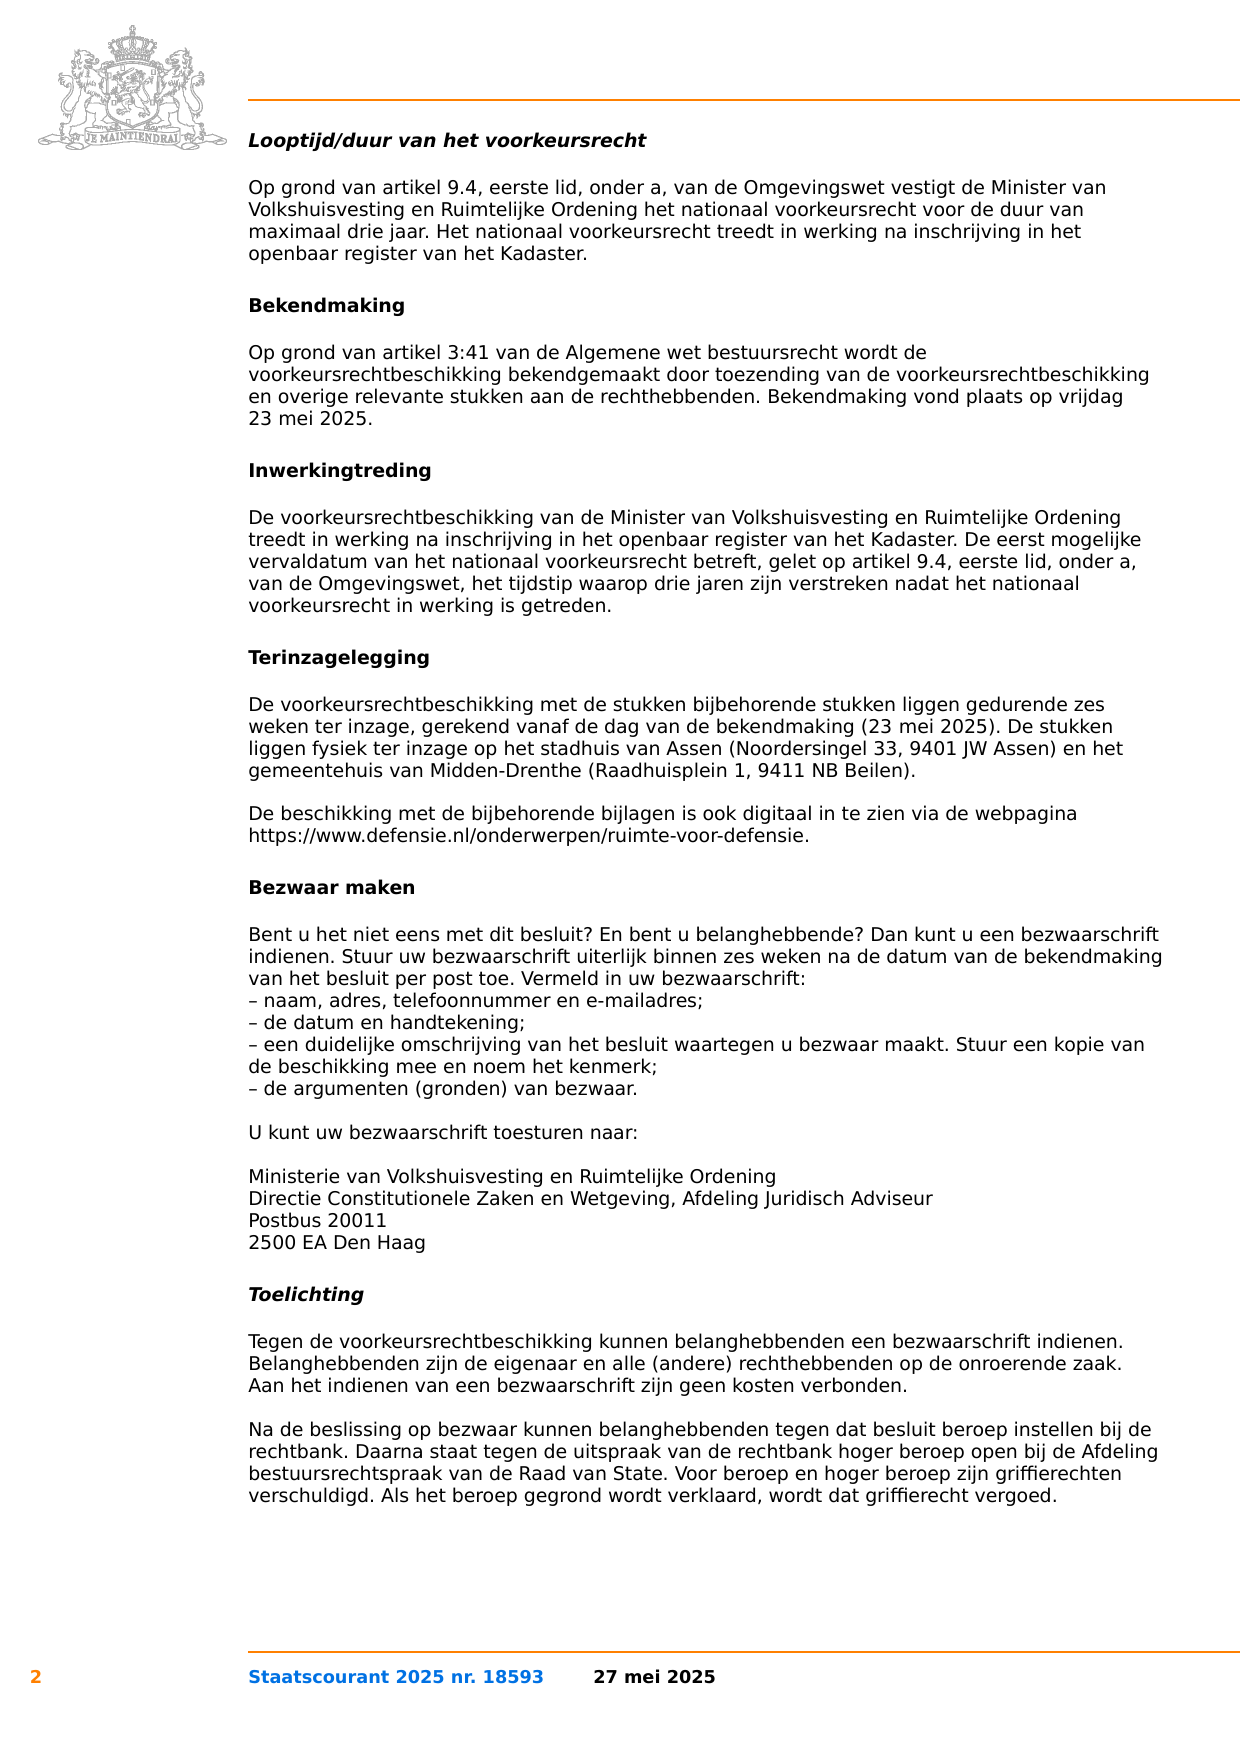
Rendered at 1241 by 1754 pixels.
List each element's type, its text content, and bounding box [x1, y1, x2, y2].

text – naam, adres, telefoonnummer en e-mailadres; [248, 990, 1163, 1012]
text Directie Constitutionele Zaken en Wetgeving, Afdeling Juridisch Adviseur [248, 1188, 1163, 1210]
text De beschikking met de bijbehorende bijlagen is ook digitaal in te zien via de webpagina https://www.defensie.nl/onderwerpen/ruimte-voor-defensie. [248, 803, 1163, 847]
text – een duidelijke omschrijving van het besluit waartegen u bezwaar maakt. Stuur een kopie van de beschikking mee en noem het kenmerk; [248, 1034, 1163, 1078]
text Bent u het niet eens met dit besluit? En bent u belanghebbende? Dan kunt u een bezwaarschrift indienen. Stuur uw bezwaarschrift uiterlijk binnen zes weken na de datum van de bekendmaking van het besluit per post toe. Vermeld in uw bezwaarschrift: [248, 924, 1163, 990]
picture [38, 25, 227, 150]
text Postbus 20011 [248, 1210, 1163, 1232]
subtitle Terinzagelegging [248, 647, 1163, 668]
text Tegen de voorkeursrechtbeschikking kunnen belanghebbenden een bezwaarschrift indienen. Belanghebbenden zijn de eigenaar en alle (andere) rechthebbenden op de onroerende zaak. Aan het indienen van een bezwaarschrift zijn geen kosten verbonden. [248, 1331, 1163, 1397]
text Ministerie van Volkshuisvesting en Ruimtelijke Ordening [248, 1166, 1163, 1188]
text De voorkeursrechtbeschikking van de Minister van Volkshuisvesting en Ruimtelijke Ordening treedt in werking na inschrijving in het openbaar register van het Kadaster. De eerst mogelijke vervaldatum van het nationaal voorkeursrecht betreft, gelet op artikel 9.4, eerste lid, onder a, van de Omgevingswet, het tijdstip waarop drie jaren zijn verstreken nadat het nationaal voorkeursrecht in werking is getreden. [248, 507, 1163, 617]
text 2500 EA Den Haag [248, 1232, 1163, 1254]
subtitle Looptijd/duur van het voorkeursrecht [248, 130, 1163, 152]
text Op grond van artikel 3:41 van de Algemene wet bestuursrecht wordt de voorkeursrechtbeschikking bekendgemaakt door toezending van de voorkeursrechtbeschikking en overige relevante stukken aan de rechthebbenden. Bekendmaking vond plaats op vrijdag 23 mei 2025. [248, 342, 1163, 430]
subtitle Toelichting [248, 1284, 1163, 1306]
text – de datum en handtekening; [248, 1012, 1163, 1034]
text Na de beslissing op bezwaar kunnen belanghebbenden tegen dat besluit beroep instellen bij de rechtbank. Daarna staat tegen de uitspraak van de rechtbank hoger beroep open bij de Afdeling bestuursrechtspraak van de Raad van State. Voor beroep en hoger beroep zijn griffierechten verschuldigd. Als het beroep gegrond wordt verklaard, wordt dat griffierecht vergoed. [248, 1418, 1163, 1506]
text – de argumenten (gronden) van bezwaar. [248, 1078, 1163, 1100]
text De voorkeursrechtbeschikking met de stukken bijbehorende stukken liggen gedurende zes weken ter inzage, gerekend vanaf de dag van de bekendmaking (23 mei 2025). De stukken liggen fysiek ter inzage op het stadhuis van Assen (Noordersingel 33, 9401 JW Assen) en het gemeentehuis van Midden-Drenthe (Raadhuisplein 1, 9411 NB Beilen). [248, 693, 1163, 781]
subtitle Bekendmaking [248, 295, 1163, 317]
text U kunt uw bezwaarschrift toesturen naar: [248, 1122, 1163, 1144]
text Op grond van artikel 9.4, eerste lid, onder a, van de Omgevingswet vestigt de Minister van Volkshuisvesting en Ruimtelijke Ordening het nationaal voorkeursrecht voor de duur van maximaal drie jaar. Het nationaal voorkeursrecht treedt in werking na inschrijving in het openbaar register van het Kadaster. [248, 177, 1163, 265]
subtitle Inwerkingtreding [248, 460, 1163, 482]
subtitle Bezwaar maken [248, 877, 1163, 899]
